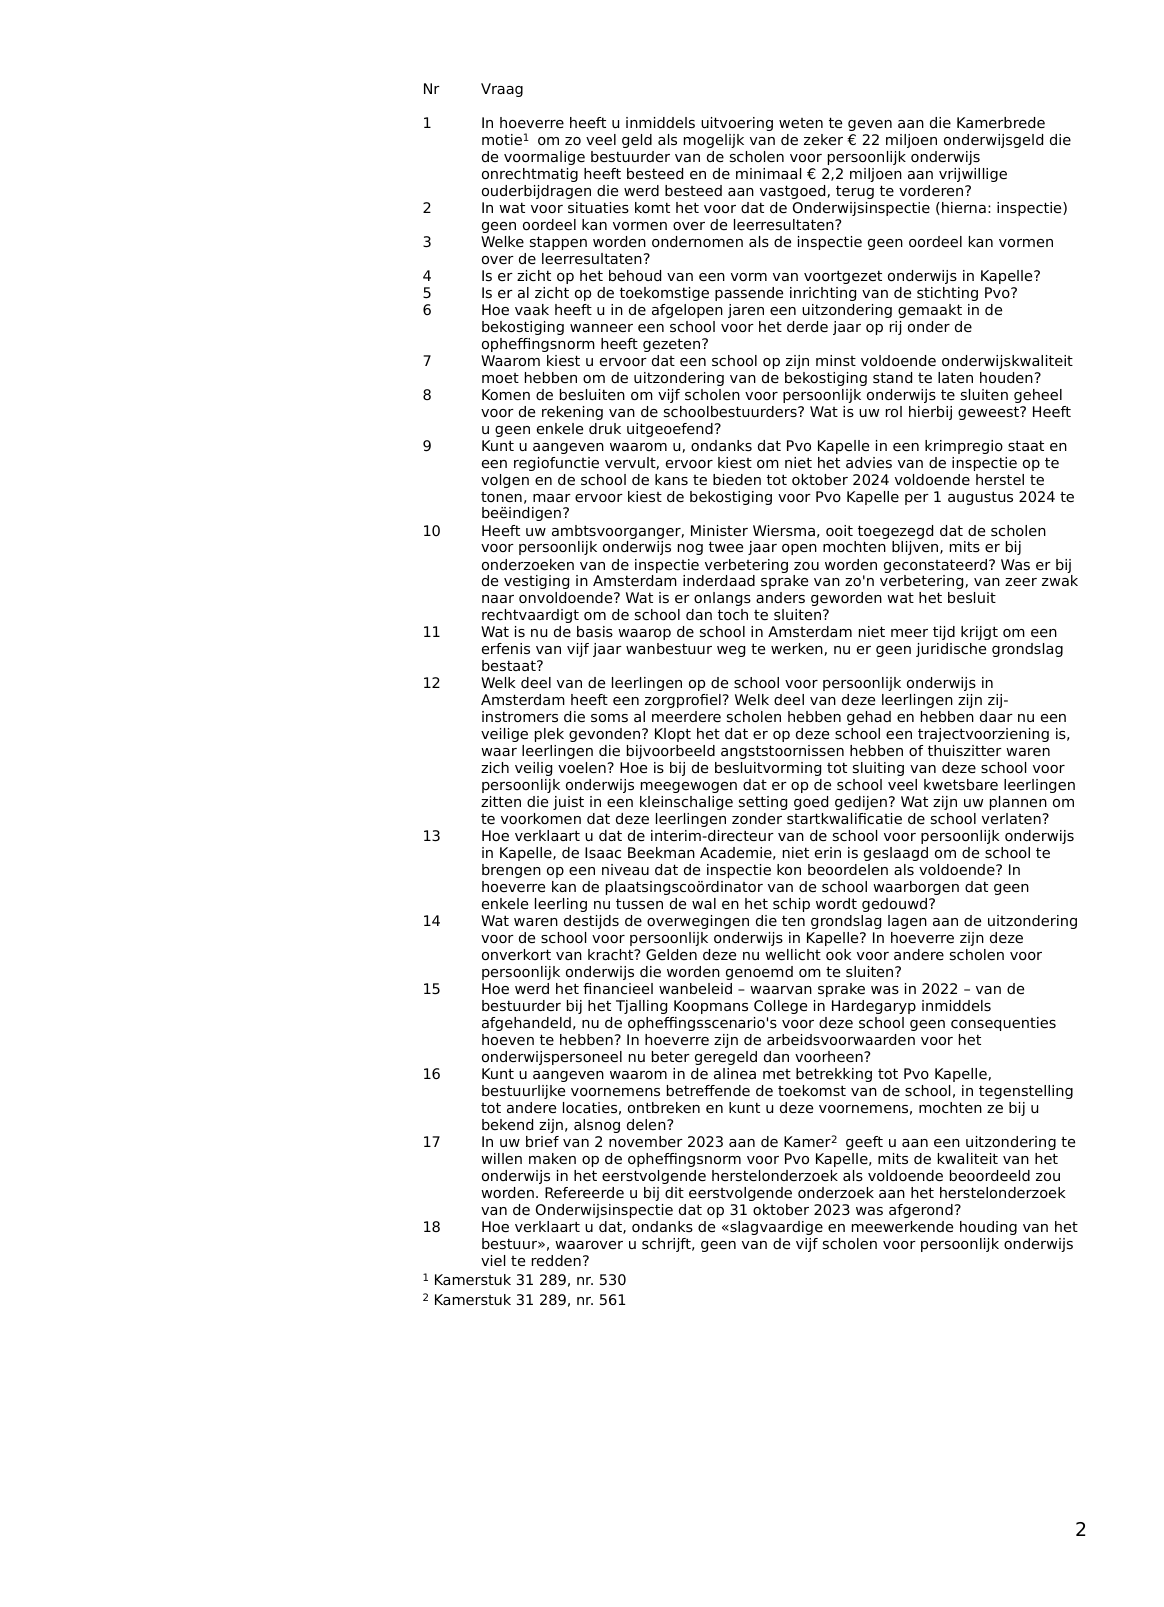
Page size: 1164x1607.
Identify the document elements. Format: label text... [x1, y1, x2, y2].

table_cell 2 [422, 200, 475, 234]
table_cell Welke stappen worden ondernomen als de inspectie geen oordeel kan vormen over de leerresultaten? [475, 234, 1087, 268]
table_cell [422, 98, 475, 115]
table_cell Is er zicht op het behoud van een vorm van voortgezet onderwijs in Kapelle? [475, 268, 1087, 285]
table_cell 18 [422, 1219, 475, 1269]
table_cell 7 [422, 353, 475, 387]
table_cell 17 [422, 1134, 475, 1218]
table_cell Hoe werd het financieel wanbeleid – waarvan sprake was in 2022 – van de bestuurder bij het Tjalling Koopmans College in Hardegaryp inmiddels afgehandeld, nu de opheffingsscenario's voor deze school geen consequenties hoeven te hebben? In hoeverre zijn de arbeidsvoorwaarden voor het onderwijspersoneel nu beter geregeld dan voorheen? [475, 981, 1087, 1066]
table_cell 5 [422, 285, 475, 302]
table_cell Kunt u aangeven waarom in de alinea met betrekking tot Pvo Kapelle, bestuurlijke voornemens betreffende de toekomst van de school, in tegenstelling tot andere locaties, ontbreken en kunt u deze voornemens, mochten ze bij u bekend zijn, alsnog delen? [475, 1066, 1087, 1134]
table_cell 10 [422, 523, 475, 624]
table_cell In hoeverre heeft u inmiddels uitvoering weten te geven aan die Kamerbrede motie1 om zo veel geld als mogelijk van de zeker € 22 miljoen onderwijsgeld die de voormalige bestuurder van de scholen voor persoonlijk onderwijs onrechtmatig heeft besteed en de minimaal € 2,2 miljoen aan vrijwillige ouderbijdragen die werd besteed aan vastgoed, terug te vorderen? [475, 115, 1087, 200]
table_cell 8 [422, 387, 475, 437]
table_cell 16 [422, 1066, 475, 1134]
table_cell 14 [422, 913, 475, 981]
table_cell Waarom kiest u ervoor dat een school op zijn minst voldoende onderwijskwaliteit moet hebben om de uitzondering van de bekostiging stand te laten houden? [475, 353, 1087, 387]
table_cell 4 [422, 268, 475, 285]
table_cell 6 [422, 302, 475, 353]
table_cell Heeft uw ambtsvoorganger, Minister Wiersma, ooit toegezegd dat de scholen voor persoonlijk onderwijs nog twee jaar open mochten blijven, mits er bij onderzoeken van de inspectie verbetering zou worden geconstateerd? Was er bij de vestiging in Amsterdam inderdaad sprake van zo'n verbetering, van zeer zwak naar onvoldoende? Wat is er onlangs anders geworden wat het besluit rechtvaardigt om de school dan toch te sluiten? [475, 523, 1087, 624]
table_cell Welk deel van de leerlingen op de school voor persoonlijk onderwijs in Amsterdam heeft een zorgprofiel? Welk deel van deze leerlingen zijn zij-instromers die soms al meerdere scholen hebben gehad en hebben daar nu een veilige plek gevonden? Klopt het dat er op deze school een trajectvoorziening is, waar leerlingen die bijvoorbeeld angststoornissen hebben of thuiszitter waren zich veilig voelen? Hoe is bij de besluitvorming tot sluiting van deze school voor persoonlijk onderwijs meegewogen dat er op de school veel kwetsbare leerlingen zitten die juist in een kleinschalige setting goed gedijen? Wat zijn uw plannen om te voorkomen dat deze leerlingen zonder startkwalificatie de school verlaten? [475, 675, 1087, 828]
table_cell Is er al zicht op de toekomstige passende inrichting van de stichting Pvo? [475, 285, 1087, 302]
table_cell Kunt u aangeven waarom u, ondanks dat Pvo Kapelle in een krimpregio staat en een regiofunctie vervult, ervoor kiest om niet het advies van de inspectie op te volgen en de school de kans te bieden tot oktober 2024 voldoende herstel te tonen, maar ervoor kiest de bekostiging voor Pvo Kapelle per 1 augustus 2024 te beëindigen? [475, 438, 1087, 522]
table_cell Hoe verklaart u dat de interim-directeur van de school voor persoonlijk onderwijs in Kapelle, de Isaac Beekman Academie, niet erin is geslaagd om de school te brengen op een niveau dat de inspectie kon beoordelen als voldoende? In hoeverre kan de plaatsingscoördinator van de school waarborgen dat geen enkele leerling nu tussen de wal en het schip wordt gedouwd? [475, 828, 1087, 913]
table_cell Wat waren destijds de overwegingen die ten grondslag lagen aan de uitzondering voor de school voor persoonlijk onderwijs in Kapelle? In hoeverre zijn deze onverkort van kracht? Gelden deze nu wellicht ook voor andere scholen voor persoonlijk onderwijs die worden genoemd om te sluiten? [475, 913, 1087, 981]
table_cell 3 [422, 234, 475, 268]
table_cell 9 [422, 438, 475, 522]
table_cell 12 [422, 675, 475, 828]
table_cell [475, 98, 1087, 115]
table_cell Hoe vaak heeft u in de afgelopen jaren een uitzondering gemaakt in de bekostiging wanneer een school voor het derde jaar op rij onder de opheffingsnorm heeft gezeten? [475, 302, 1087, 353]
table_cell Hoe verklaart u dat, ondanks de «slagvaardige en meewerkende houding van het bestuur», waarover u schrijft, geen van de vijf scholen voor persoonlijk onderwijs viel te redden? [475, 1219, 1087, 1269]
table_cell 1 [422, 115, 475, 200]
table_cell 13 [422, 828, 475, 913]
table_header Vraag [475, 81, 1087, 98]
table_cell In uw brief van 2 november 2023 aan de Kamer2 geeft u aan een uitzondering te willen maken op de opheffingsnorm voor Pvo Kapelle, mits de kwaliteit van het onderwijs in het eerstvolgende herstelonderzoek als voldoende beoordeeld zou worden. Refereerde u bij dit eerstvolgende onderzoek aan het herstelonderzoek van de Onderwijsinspectie dat op 31 oktober 2023 was afgerond? [475, 1134, 1087, 1218]
table_cell 11 [422, 624, 475, 675]
table_cell 15 [422, 981, 475, 1066]
table_cell Wat is nu de basis waarop de school in Amsterdam niet meer tijd krijgt om een erfenis van vijf jaar wanbestuur weg te werken, nu er geen juridische grondslag bestaat? [475, 624, 1087, 675]
table_cell Komen de besluiten om vijf scholen voor persoonlijk onderwijs te sluiten geheel voor de rekening van de schoolbestuurders? Wat is uw rol hierbij geweest? Heeft u geen enkele druk uitgeoefend? [475, 387, 1087, 437]
table_cell 1 Kamerstuk 31 289, nr. 530 2 Kamerstuk 31 289, nr. 561 [422, 1270, 1087, 1309]
table_header Nr [422, 81, 475, 98]
table_cell In wat voor situaties komt het voor dat de Onderwijsinspectie (hierna: inspectie) geen oordeel kan vormen over de leerresultaten? [475, 200, 1087, 234]
